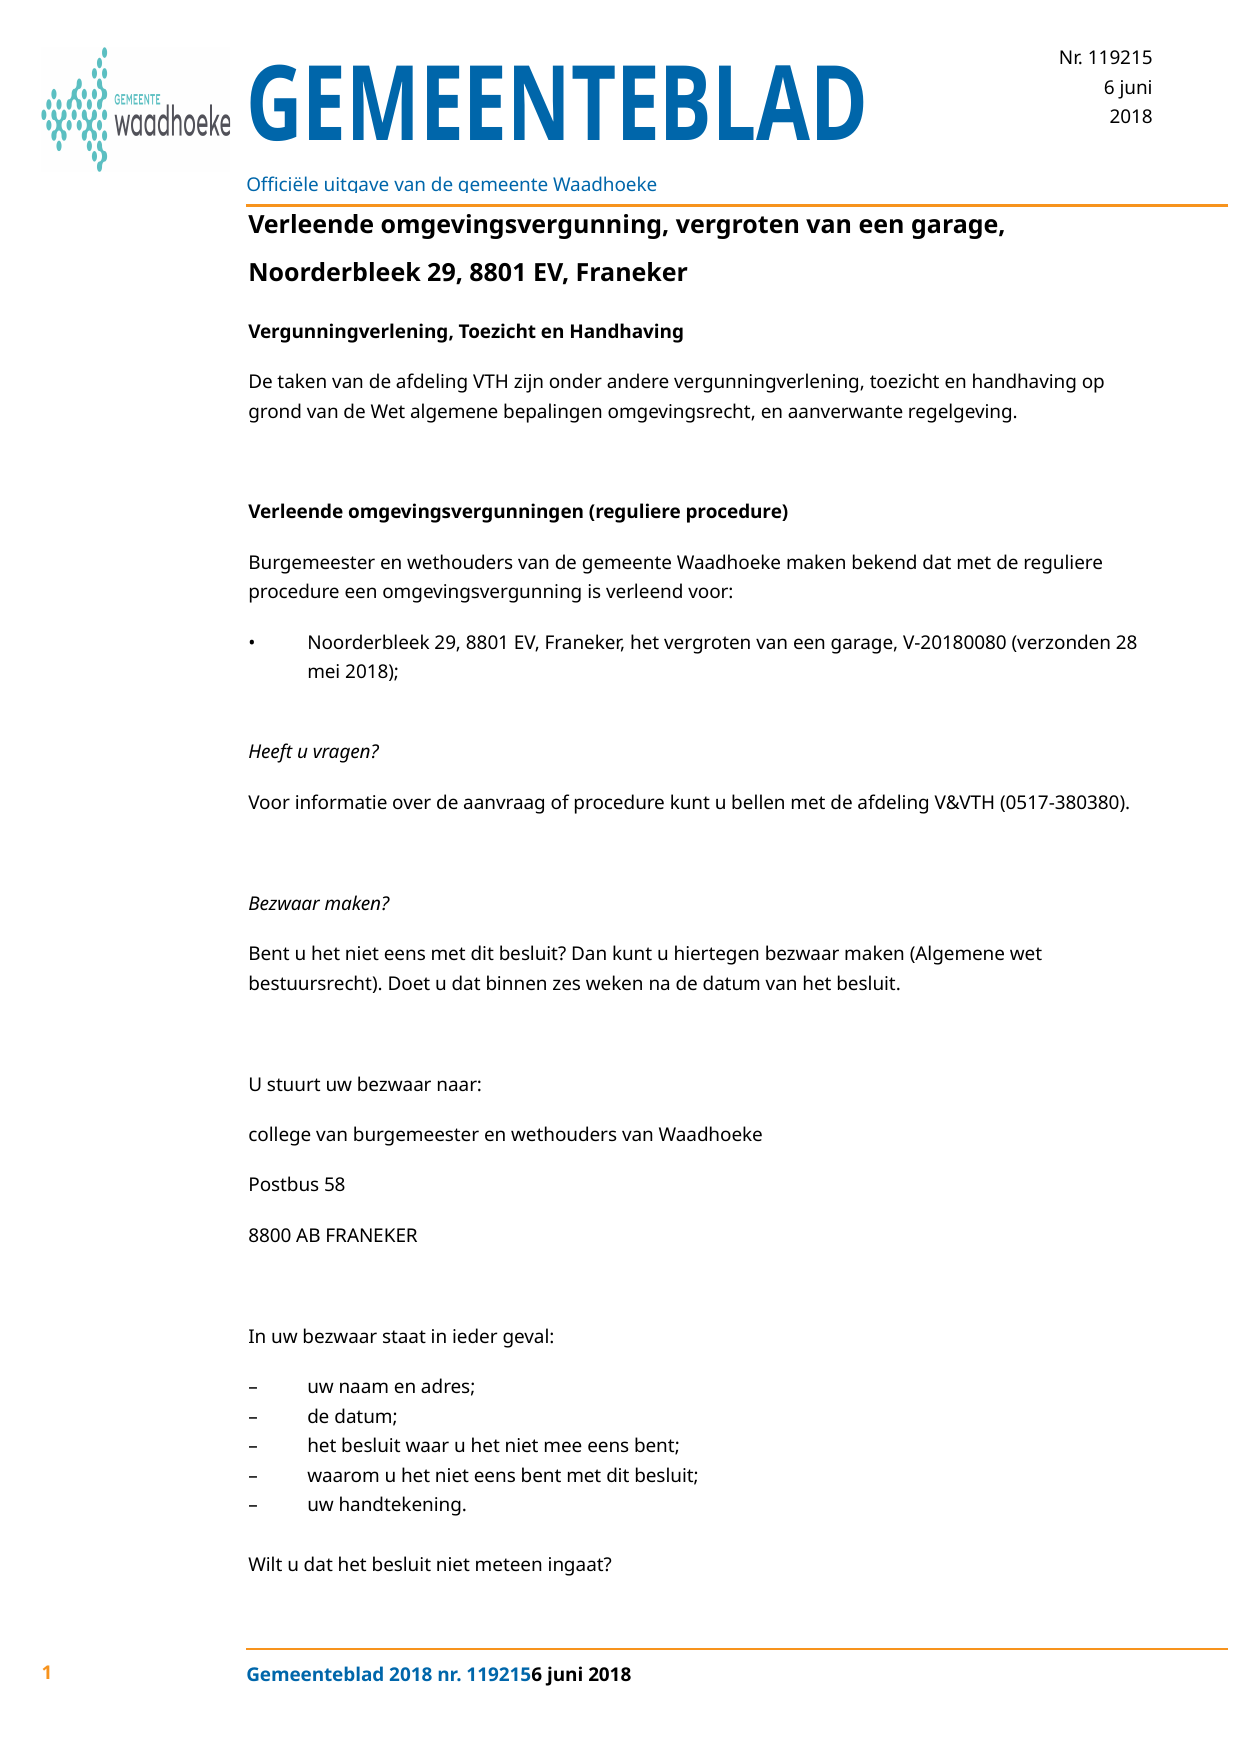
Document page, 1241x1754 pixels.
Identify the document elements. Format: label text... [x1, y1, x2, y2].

list uw handtekening. [248, 1492, 1152, 1517]
text De taken van de afdeling VTH zijn onder andere vergunningverlening, toezicht en handhaving op grond van de Wet algemene bepalingen omgevingsrecht, en aanverwante regelgeving. [248, 368, 1152, 424]
text Heeft u vragen? [248, 739, 1152, 764]
text Verleende omgevingsvergunningen (reguliere procedure) [248, 499, 1152, 524]
text Bent u het niet eens met dit besluit? Dan kunt u hiertegen bezwaar maken (Algemene wet bestuursrecht). Doet u dat binnen zes weken na de datum van het besluit. [248, 940, 1152, 996]
list de datum; [248, 1403, 1152, 1429]
list waarom u het niet eens bent met dit besluit; [248, 1462, 1152, 1488]
text Burgemeester en wethouders van de gemeente Waadhoeke maken bekend dat met de reguliere procedure een omgevingsvergunning is verleend voor: [248, 549, 1152, 604]
text Bezwaar maken? [248, 890, 1152, 916]
list Noorderbleek 29, 8801 EV, Franeker, het vergroten van een garage, V-20180080 (verzonden 28 mei 2018); [248, 629, 1152, 684]
picture [41, 47, 231, 172]
text U stuurt uw bezwaar naar: [248, 1071, 1152, 1097]
text In uw bezwaar staat in ieder geval: [248, 1323, 1152, 1349]
list het besluit waar u het niet mee eens bent; [248, 1432, 1152, 1458]
text 8800 AB FRANEKER [248, 1222, 1152, 1248]
list uw naam en adres; [248, 1373, 1152, 1399]
text Verleende omgevingsvergunning, vergroten van een garage, Noorderbleek 29, 8801 EV, Franeker [248, 207, 1152, 288]
text Voor informatie over de aanvraag of procedure kunt u bellen met de afdeling V&VTH (0517-380380). [248, 789, 1152, 815]
text college van burgemeester en wethouders van Waadhoeke [248, 1121, 1152, 1147]
text Wilt u dat het besluit niet meteen ingaat? [248, 1551, 1152, 1577]
text Vergunningverlening, Toezicht en Handhaving [248, 318, 1152, 344]
text Postbus 58 [248, 1172, 1152, 1197]
